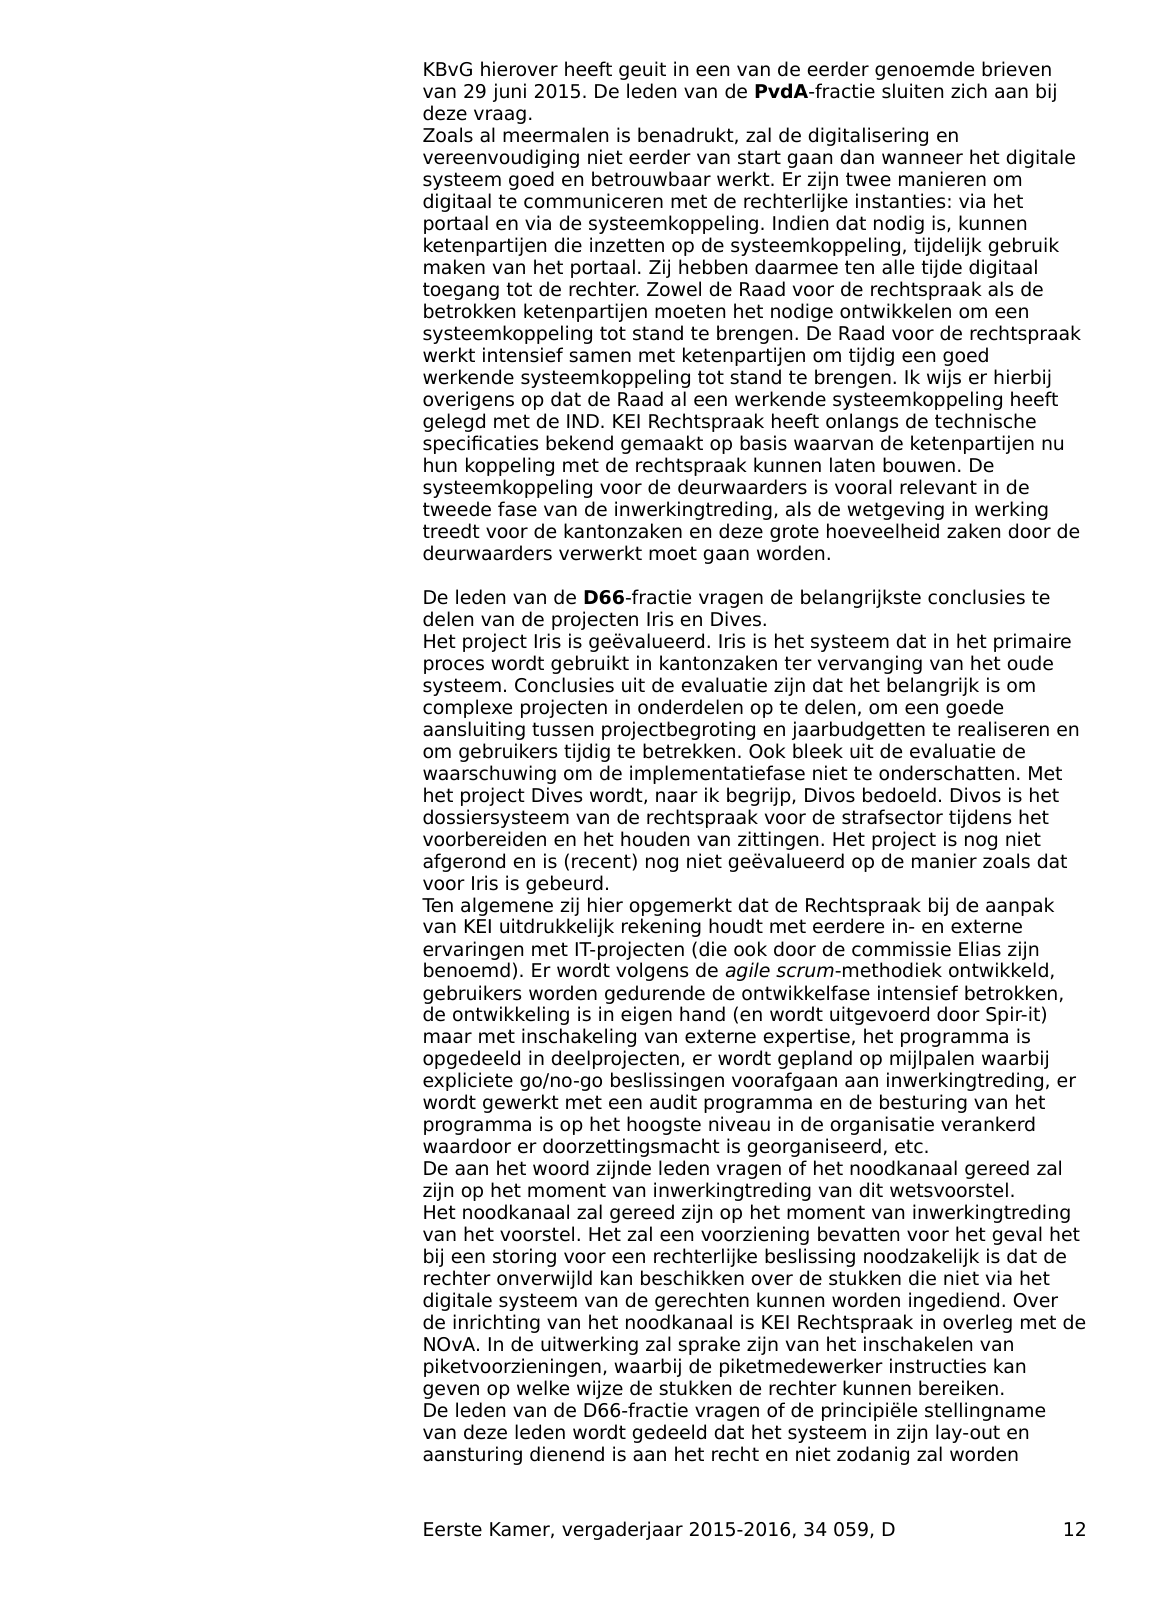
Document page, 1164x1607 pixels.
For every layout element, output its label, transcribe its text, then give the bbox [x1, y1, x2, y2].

text Het noodkanaal zal gereed zijn op het moment van inwerkingtreding van het voorstel. Het zal een voorziening bevatten voor het geval het bij een storing voor een rechterlijke beslissing noodzakelijk is dat de rechter onverwijld kan beschikken over de stukken die niet via het digitale systeem van de gerechten kunnen worden ingediend. Over de inrichting van het noodkanaal is KEI Rechtspraak in overleg met de NOvA. In de uitwerking zal sprake zijn van het inschakelen van piketvoorzieningen, waarbij de piketmedewerker instructies kan geven op welke wijze de stukken de rechter kunnen bereiken. [422, 1202, 1087, 1400]
text De leden van de D66-fractie vragen of de principiële stellingname van deze leden wordt gedeeld dat het systeem in zijn lay-out en aansturing dienend is aan het recht en niet zodanig zal worden [422, 1400, 1087, 1466]
text KBvG hierover heeft geuit in een van de eerder genoemde brieven van 29 juni 2015. De leden van de PvdA-fractie sluiten zich aan bij deze vraag. [422, 59, 1087, 125]
text Ten algemene zij hier opgemerkt dat de Rechtspraak bij de aanpak van KEI uitdrukkelijk rekening houdt met eerdere in- en externe ervaringen met IT-projecten (die ook door de commissie Elias zijn benoemd). Er wordt volgens de agile scrum-methodiek ontwikkeld, gebruikers worden gedurende de ontwikkelfase intensief betrokken, de ontwikkeling is in eigen hand (en wordt uitgevoerd door Spir-it) maar met inschakeling van externe expertise, het programma is opgedeeld in deelprojecten, er wordt gepland op mijlpalen waarbij expliciete go/no-go beslissingen voorafgaan aan inwerkingtreding, er wordt gewerkt met een audit programma en de besturing van het programma is op het hoogste niveau in de organisatie verankerd waardoor er doorzettingsmacht is georganiseerd, etc. [422, 894, 1087, 1158]
text Zoals al meermalen is benadrukt, zal de digitalisering en vereenvoudiging niet eerder van start gaan dan wanneer het digitale systeem goed en betrouwbaar werkt. Er zijn twee manieren om digitaal te communiceren met de rechterlijke instanties: via het portaal en via de systeemkoppeling. Indien dat nodig is, kunnen ketenpartijen die inzetten op de systeemkoppeling, tijdelijk gebruik maken van het portaal. Zij hebben daarmee ten alle tijde digitaal toegang tot de rechter. Zowel de Raad voor de rechtspraak als de betrokken ketenpartijen moeten het nodige ontwikkelen om een systeemkoppeling tot stand te brengen. De Raad voor de rechtspraak werkt intensief samen met ketenpartijen om tijdig een goed werkende systeemkoppeling tot stand te brengen. Ik wijs er hierbij overigens op dat de Raad al een werkende systeemkoppeling heeft gelegd met de IND. KEI Rechtspraak heeft onlangs de technische specificaties bekend gemaakt op basis waarvan de ketenpartijen nu hun koppeling met de rechtspraak kunnen laten bouwen. De systeemkoppeling voor de deurwaarders is vooral relevant in de tweede fase van de inwerkingtreding, als de wetgeving in werking treedt voor de kantonzaken en deze grote hoeveelheid zaken door de deurwaarders verwerkt moet gaan worden. [422, 125, 1087, 564]
text De aan het woord zijnde leden vragen of het noodkanaal gereed zal zijn op het moment van inwerkingtreding van dit wetsvoorstel. [422, 1158, 1087, 1202]
text De leden van de D66-fractie vragen de belangrijkste conclusies te delen van de projecten Iris en Dives. [422, 587, 1087, 631]
text Het project Iris is geëvalueerd. Iris is het systeem dat in het primaire proces wordt gebruikt in kantonzaken ter vervanging van het oude systeem. Conclusies uit de evaluatie zijn dat het belangrijk is om complexe projecten in onderdelen op te delen, om een goede aansluiting tussen projectbegroting en jaarbudgetten te realiseren en om gebruikers tijdig te betrekken. Ook bleek uit de evaluatie de waarschuwing om de implementatiefase niet te onderschatten. Met het project Dives wordt, naar ik begrijp, Divos bedoeld. Divos is het dossiersysteem van de rechtspraak voor de strafsector tijdens het voorbereiden en het houden van zittingen. Het project is nog niet afgerond en is (recent) nog niet geëvalueerd op de manier zoals dat voor Iris is gebeurd. [422, 631, 1087, 894]
